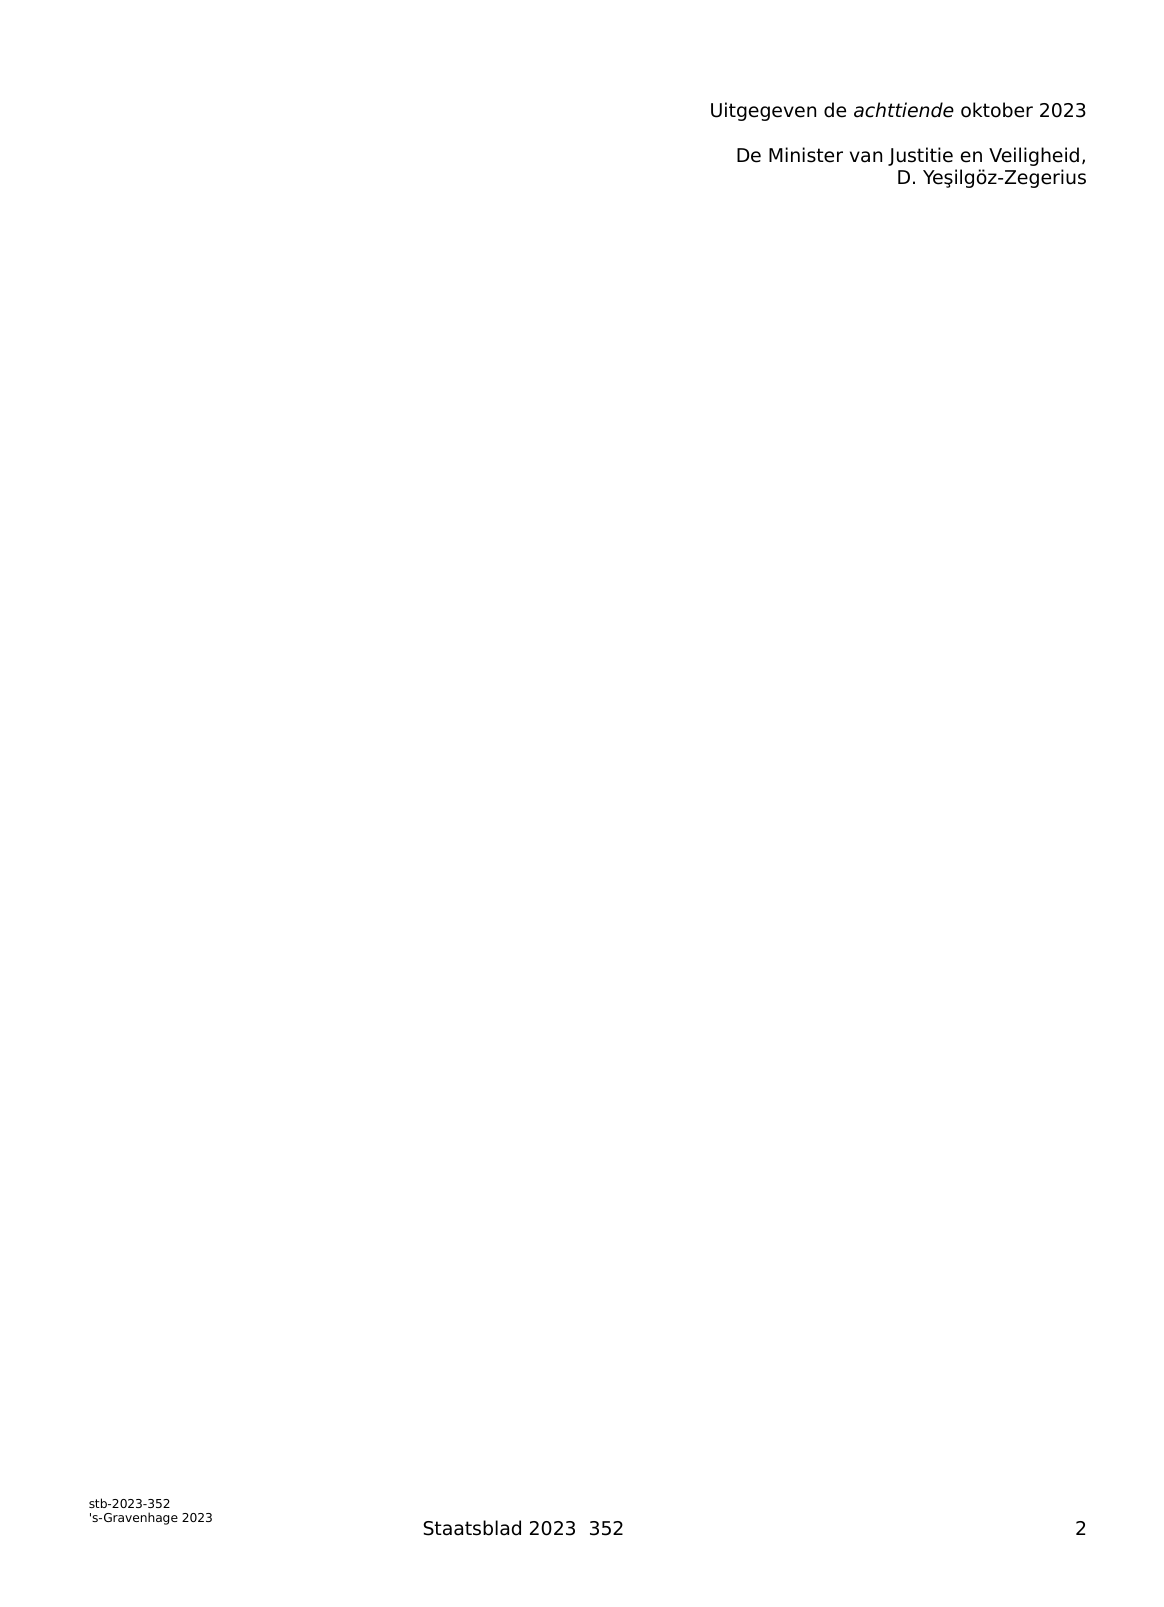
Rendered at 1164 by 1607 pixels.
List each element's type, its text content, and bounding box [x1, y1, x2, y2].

text Uitgegeven de achttiende oktober 2023 [422, 100, 1087, 122]
text De Minister van Justitie en Veiligheid, D. Yeşilgöz-Zegerius [422, 144, 1087, 188]
text 's-Gravenhage 2023 [88, 1511, 323, 1525]
text stb-2023-352 [88, 1497, 323, 1511]
